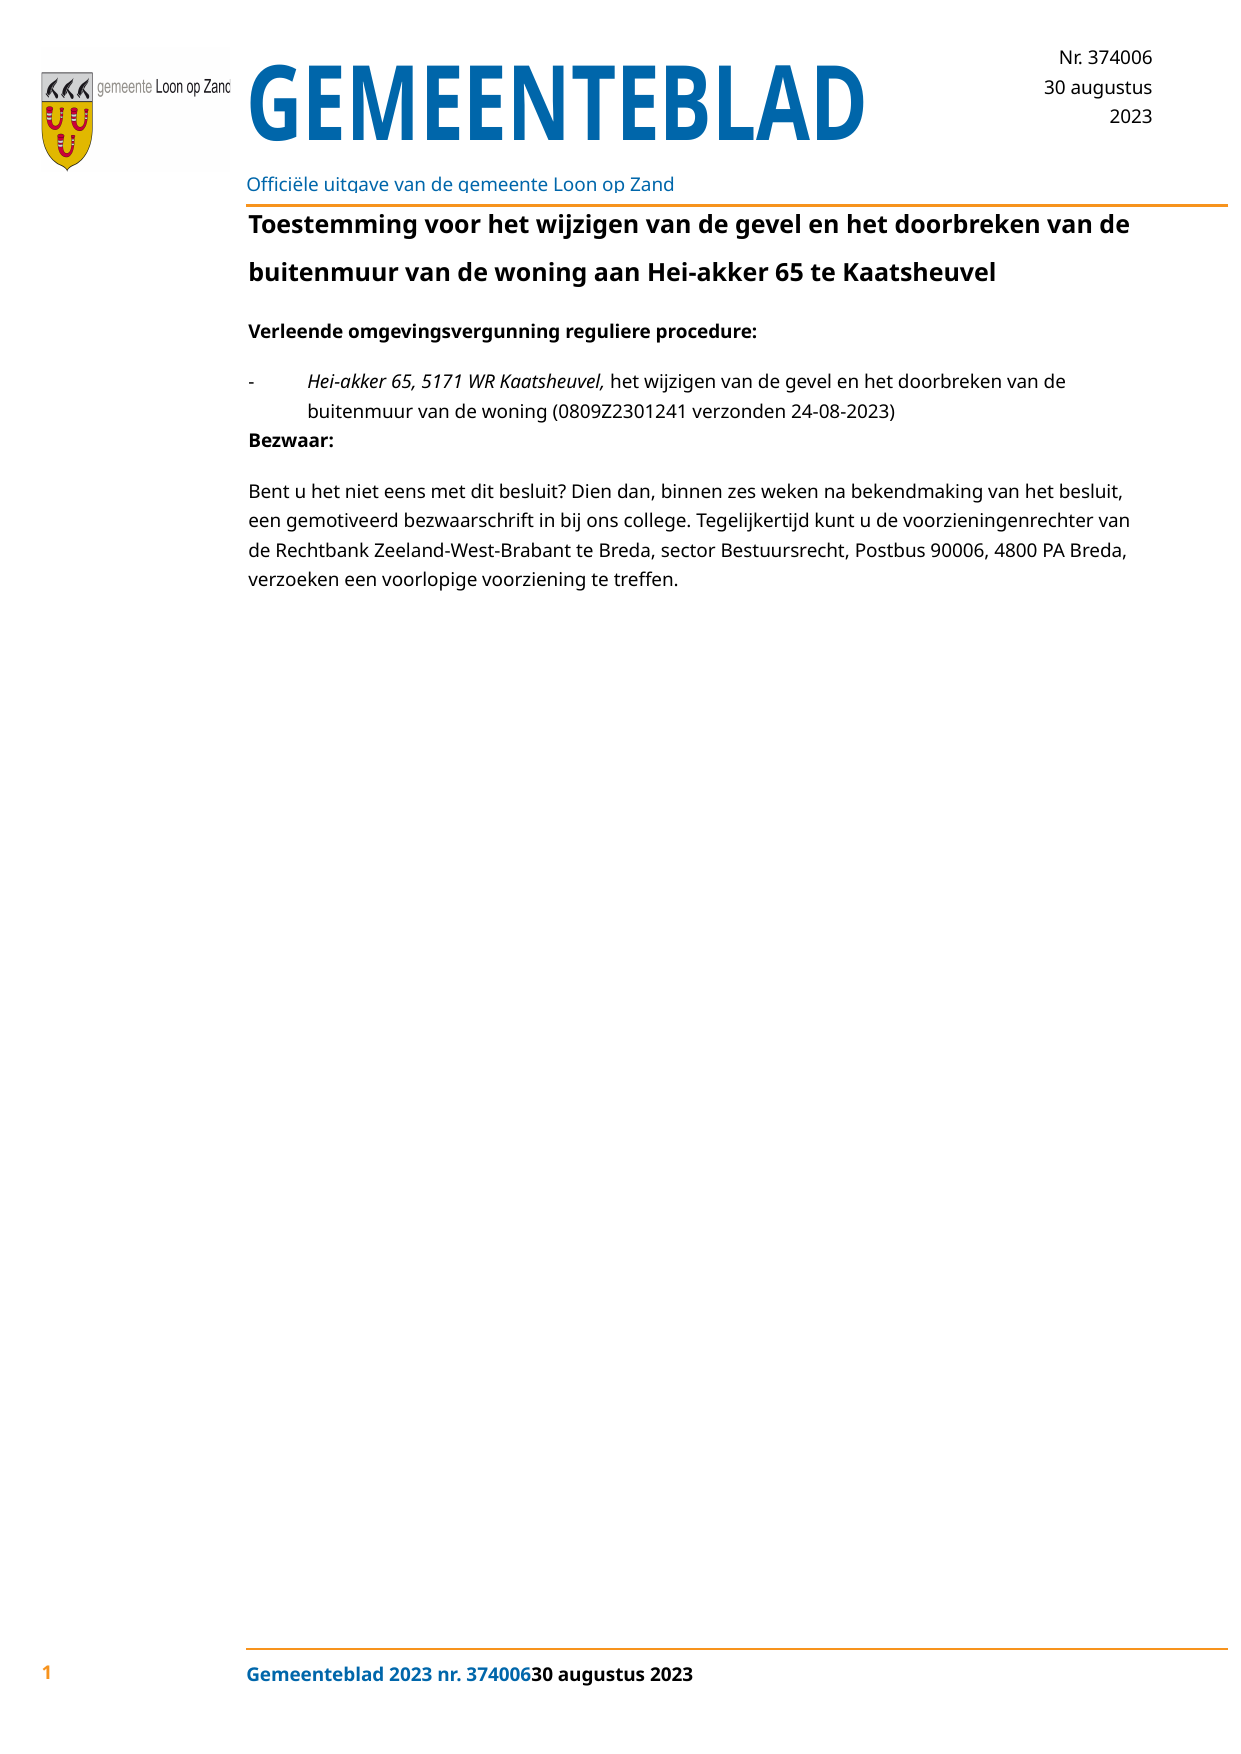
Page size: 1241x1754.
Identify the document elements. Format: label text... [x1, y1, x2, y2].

text Verleende omgevingsvergunning reguliere procedure: [248, 318, 1152, 344]
text Toestemming voor het wijzigen van de gevel en het doorbreken van de buitenmuur van de woning aan Hei-akker 65 te Kaatsheuvel [248, 207, 1152, 288]
picture [41, 47, 231, 172]
text Bent u het niet eens met dit besluit? Dien dan, binnen zes weken na bekendmaking van het besluit, een gemotiveerd bezwaarschrift in bij ons college. Tegelijkertijd kunt u de voorzieningenrechter van de Rechtbank Zeeland-West-Brabant te Breda, sector Bestuursrecht, Postbus 90006, 4800 PA Breda, verzoeken een voorlopige voorziening te treffen. [248, 478, 1152, 592]
list Hei-akker 65, 5171 WR Kaatsheuvel, het wijzigen van de gevel en het doorbreken van de buitenmuur van de woning (0809Z2301241 verzonden 24-08-2023) [248, 368, 1152, 424]
text Bezwaar: [248, 427, 1152, 453]
